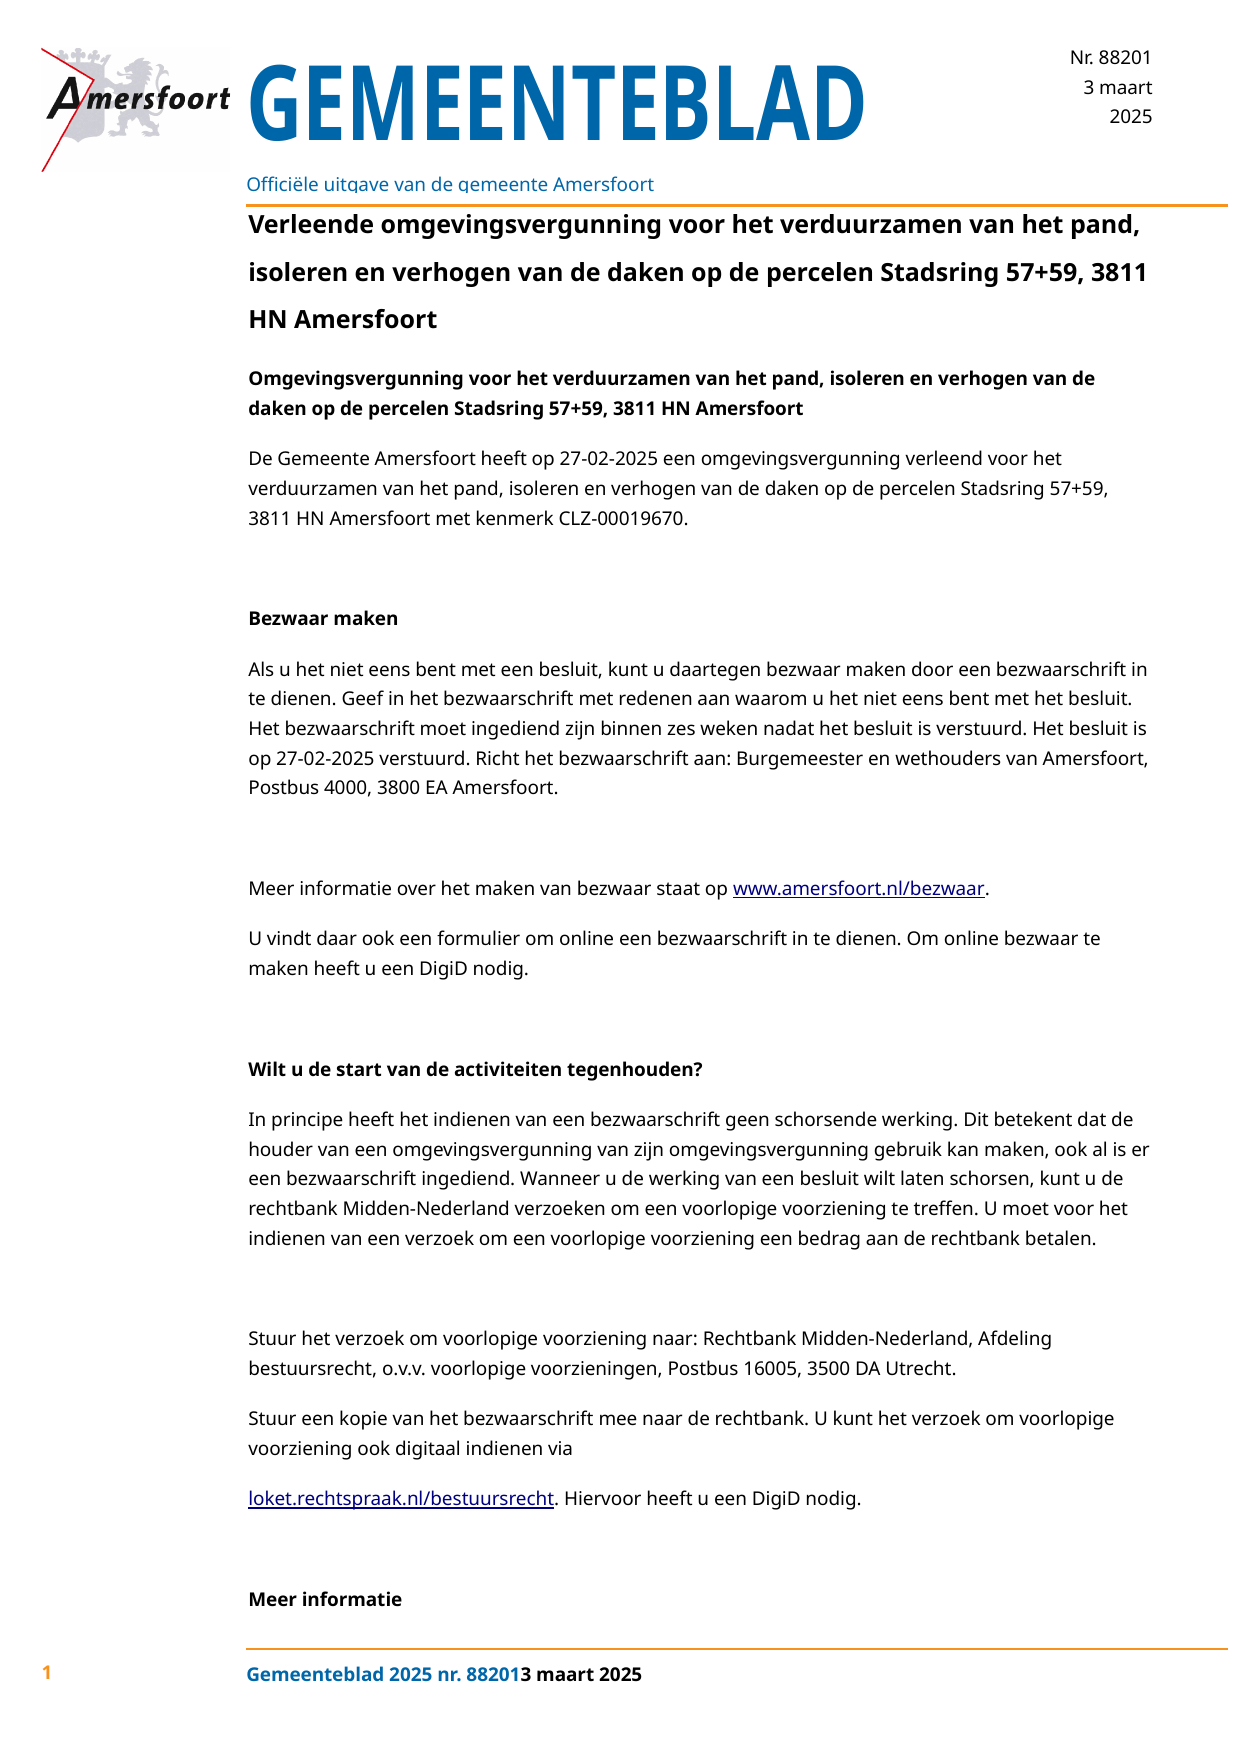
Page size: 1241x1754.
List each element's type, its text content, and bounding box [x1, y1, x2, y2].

text loket.rechtspraak.nl/bestuursrecht. Hiervoor heeft u een DigiD nodig. [248, 1486, 1152, 1511]
text Stuur het verzoek om voorlopige voorziening naar: Rechtbank Midden-Nederland, Afdeling bestuursrecht, o.v.v. voorlopige voorzieningen, Postbus 16005, 3500 DA Utrecht. [248, 1326, 1152, 1381]
text De Gemeente Amersfoort heeft op 27-02-2025 een omgevingsvergunning verleend voor het verduurzamen van het pand, isoleren en verhogen van de daken op de percelen Stadsring 57+59, 3811 HN Amersfoort met kenmerk CLZ-00019670. [248, 446, 1152, 530]
text Meer informatie [248, 1586, 1152, 1612]
text Omgevingsvergunning voor het verduurzamen van het pand, isoleren en verhogen van de daken op de percelen Stadsring 57+59, 3811 HN Amersfoort [248, 366, 1152, 421]
text Verleende omgevingsvergunning voor het verduurzamen van het pand, isoleren en verhogen van de daken op de percelen Stadsring 57+59, 3811 HN Amersfoort [248, 207, 1152, 336]
text In principe heeft het indienen van een bezwaarschrift geen schorsende werking. Dit betekent dat de houder van een omgevingsvergunning van zijn omgevingsvergunning gebruik kan maken, ook al is er een bezwaarschrift ingediend. Wanneer u de werking van een besluit wilt laten schorsen, kunt u de rechtbank Midden-Nederland verzoeken om een voorlopige voorziening te treffen. U moet voor het indienen van een verzoek om een voorlopige voorziening een bedrag aan de rechtbank betalen. [248, 1106, 1152, 1250]
picture [41, 47, 231, 172]
text Wilt u de start van de activiteiten tegenhouden? [248, 1056, 1152, 1082]
text U vindt daar ook een formulier om online een bezwaarschrift in te dienen. Om online bezwaar te maken heeft u een DigiD nodig. [248, 926, 1152, 981]
text Stuur een kopie van het bezwaarschrift mee naar de rechtbank. U kunt het verzoek om voorlopige voorziening ook digitaal indienen via [248, 1406, 1152, 1461]
text Als u het niet eens bent met een besluit, kunt u daartegen bezwaar maken door een bezwaarschrift in te dienen. Geef in het bezwaarschrift met redenen aan waarom u het niet eens bent met het besluit. Het bezwaarschrift moet ingediend zijn binnen zes weken nadat het besluit is verstuurd. Het besluit is op 27-02-2025 verstuurd. Richt het bezwaarschrift aan: Burgemeester en wethouders van Amersfoort, Postbus 4000, 3800 EA Amersfoort. [248, 656, 1152, 800]
text Bezwaar maken [248, 606, 1152, 631]
text Meer informatie over het maken van bezwaar staat op www.amersfoort.nl/bezwaar. [248, 875, 1152, 901]
